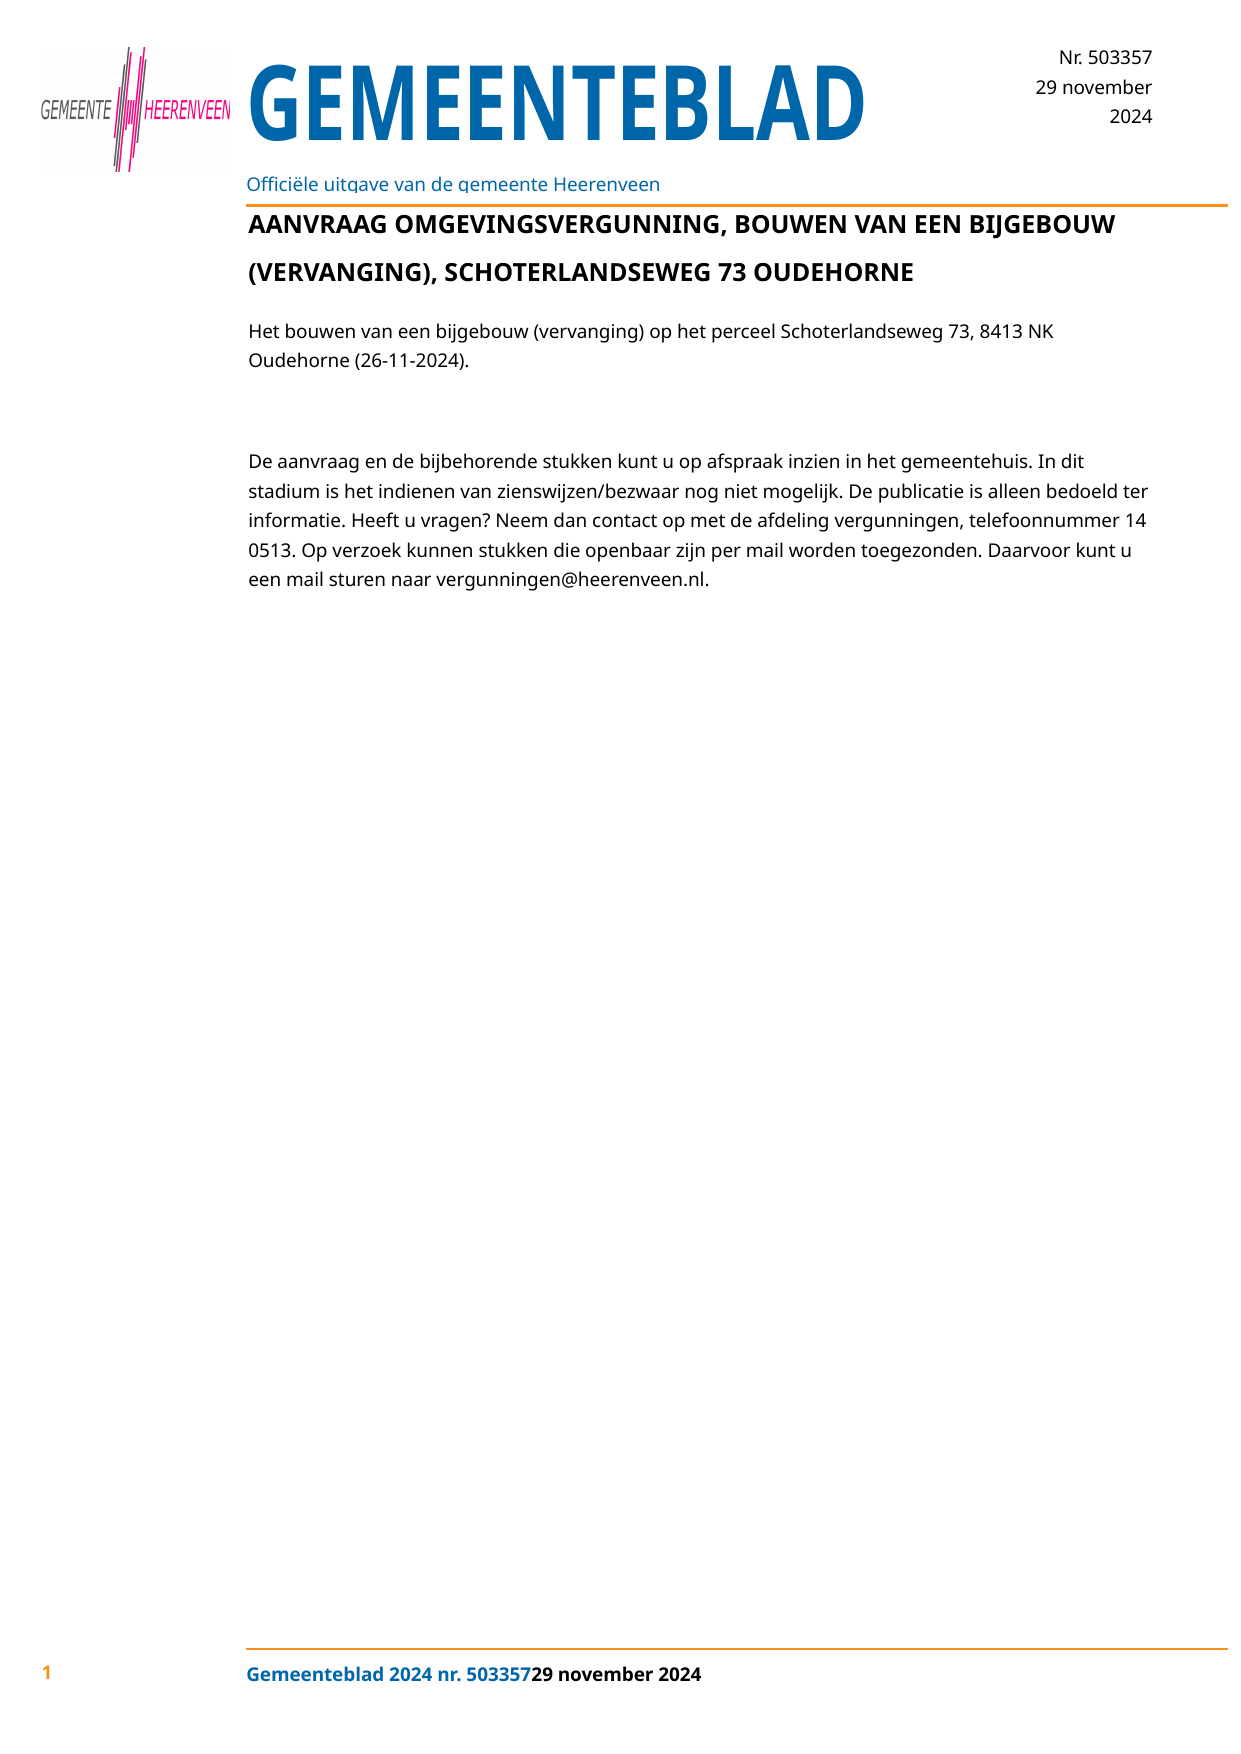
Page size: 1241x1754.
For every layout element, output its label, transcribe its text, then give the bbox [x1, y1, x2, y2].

text De aanvraag en de bijbehorende stukken kunt u op afspraak inzien in het gemeentehuis. In dit stadium is het indienen van zienswijzen/bezwaar nog niet mogelijk. De publicatie is alleen bedoeld ter informatie. Heeft u vragen? Neem dan contact op met de afdeling vergunningen, telefoonnummer 14 0513. Op verzoek kunnen stukken die openbaar zijn per mail worden toegezonden. Daarvoor kunt u een mail sturen naar vergunningen@heerenveen.nl. [248, 448, 1152, 592]
text Het bouwen van een bijgebouw (vervanging) op het perceel Schoterlandseweg 73, 8413 NK Oudehorne (26-11-2024). [248, 318, 1152, 373]
picture [41, 47, 231, 172]
text AANVRAAG OMGEVINGSVERGUNNING, BOUWEN VAN EEN BIJGEBOUW (VERVANGING), SCHOTERLANDSEWEG 73 OUDEHORNE [248, 207, 1152, 288]
